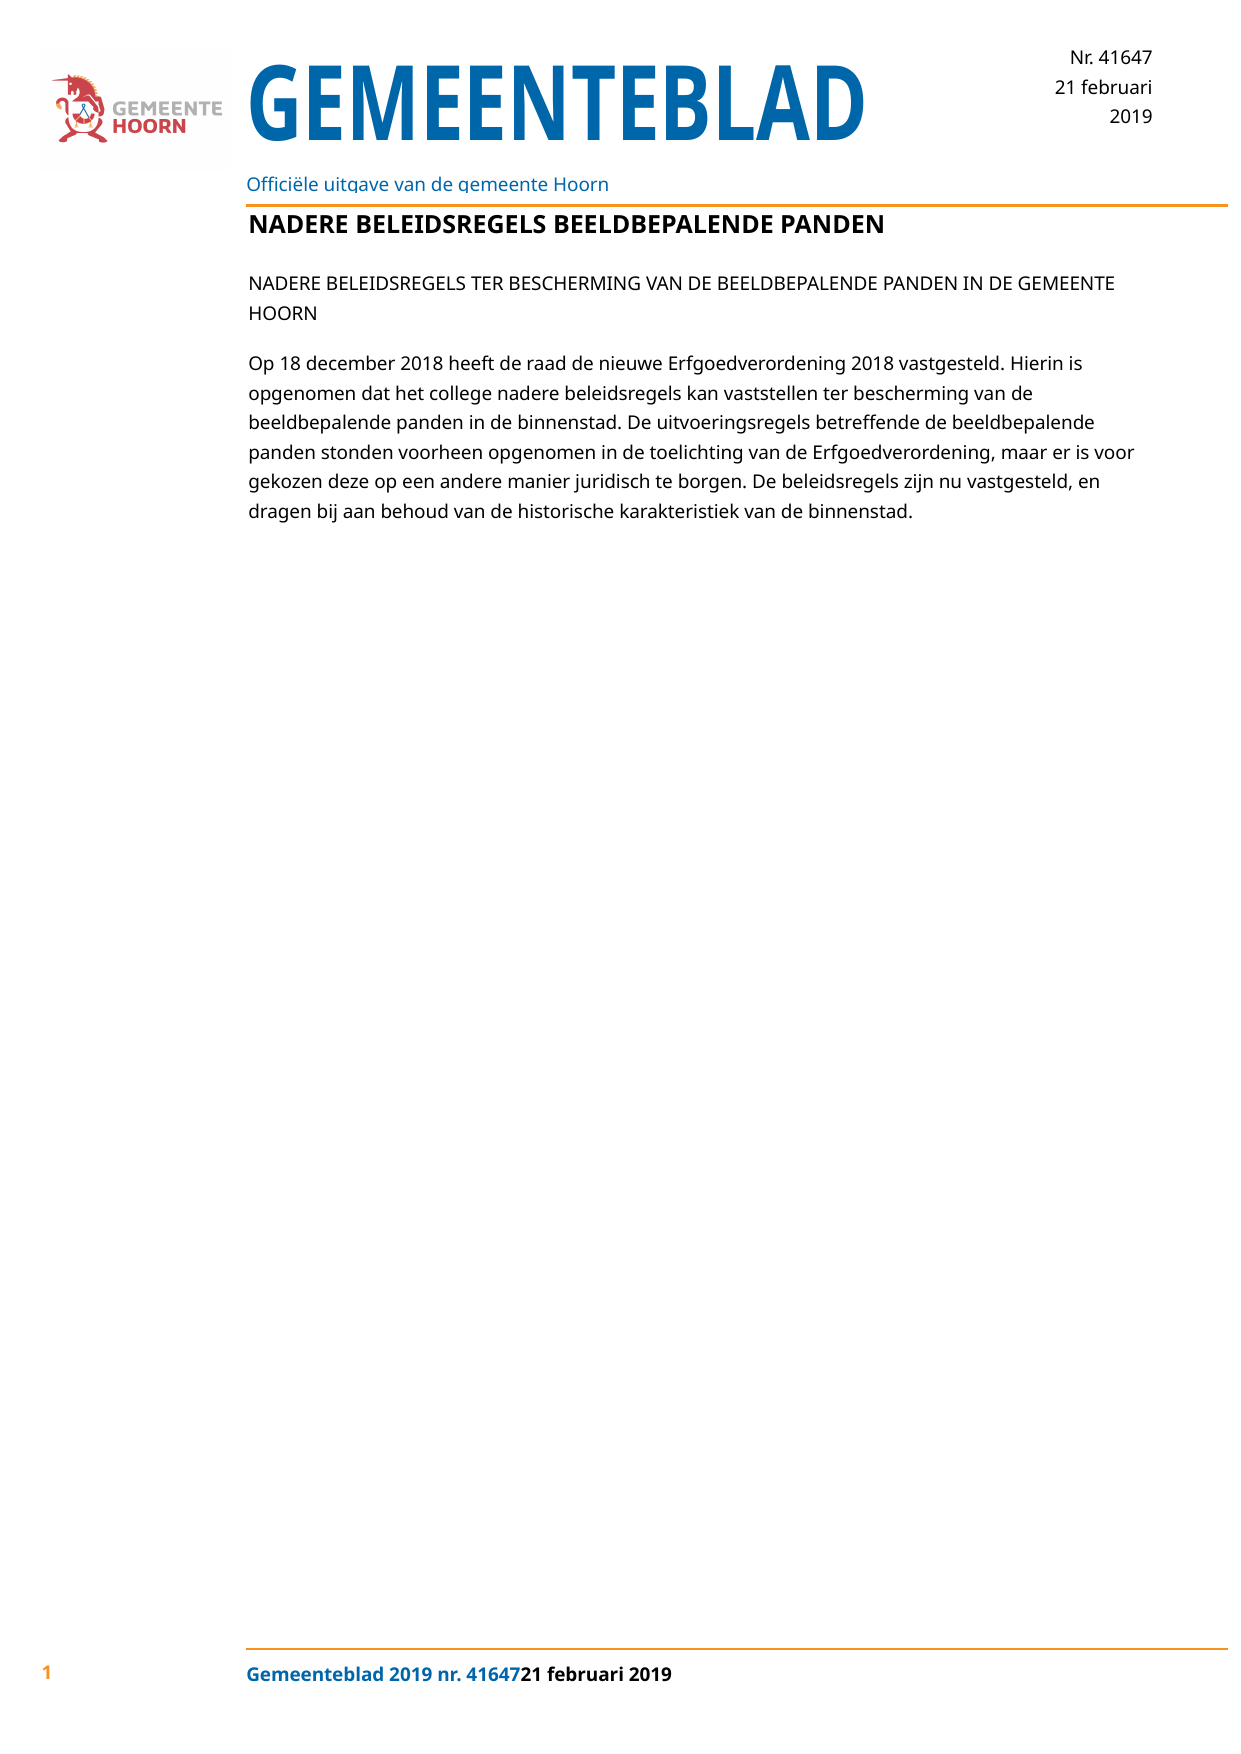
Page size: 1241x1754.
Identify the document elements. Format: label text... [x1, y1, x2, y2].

text NADERE BELEIDSREGELS BEELDBEPALENDE PANDEN [248, 207, 1152, 241]
text NADERE BELEIDSREGELS TER BESCHERMING VAN DE BEELDBEPALENDE PANDEN IN DE GEMEENTE HOORN [248, 270, 1152, 326]
text Op 18 december 2018 heeft de raad de nieuwe Erfgoedverordening 2018 vastgesteld. Hierin is opgenomen dat het college nadere beleidsregels kan vaststellen ter bescherming van de beeldbepalende panden in de binnenstad. De uitvoeringsregels betreffende de beeldbepalende panden stonden voorheen opgenomen in de toelichting van de Erfgoedverordening, maar er is voor gekozen deze op een andere manier juridisch te borgen. De beleidsregels zijn nu vastgesteld, en dragen bij aan behoud van de historische karakteristiek van de binnenstad. [248, 350, 1152, 524]
picture [41, 47, 231, 172]
